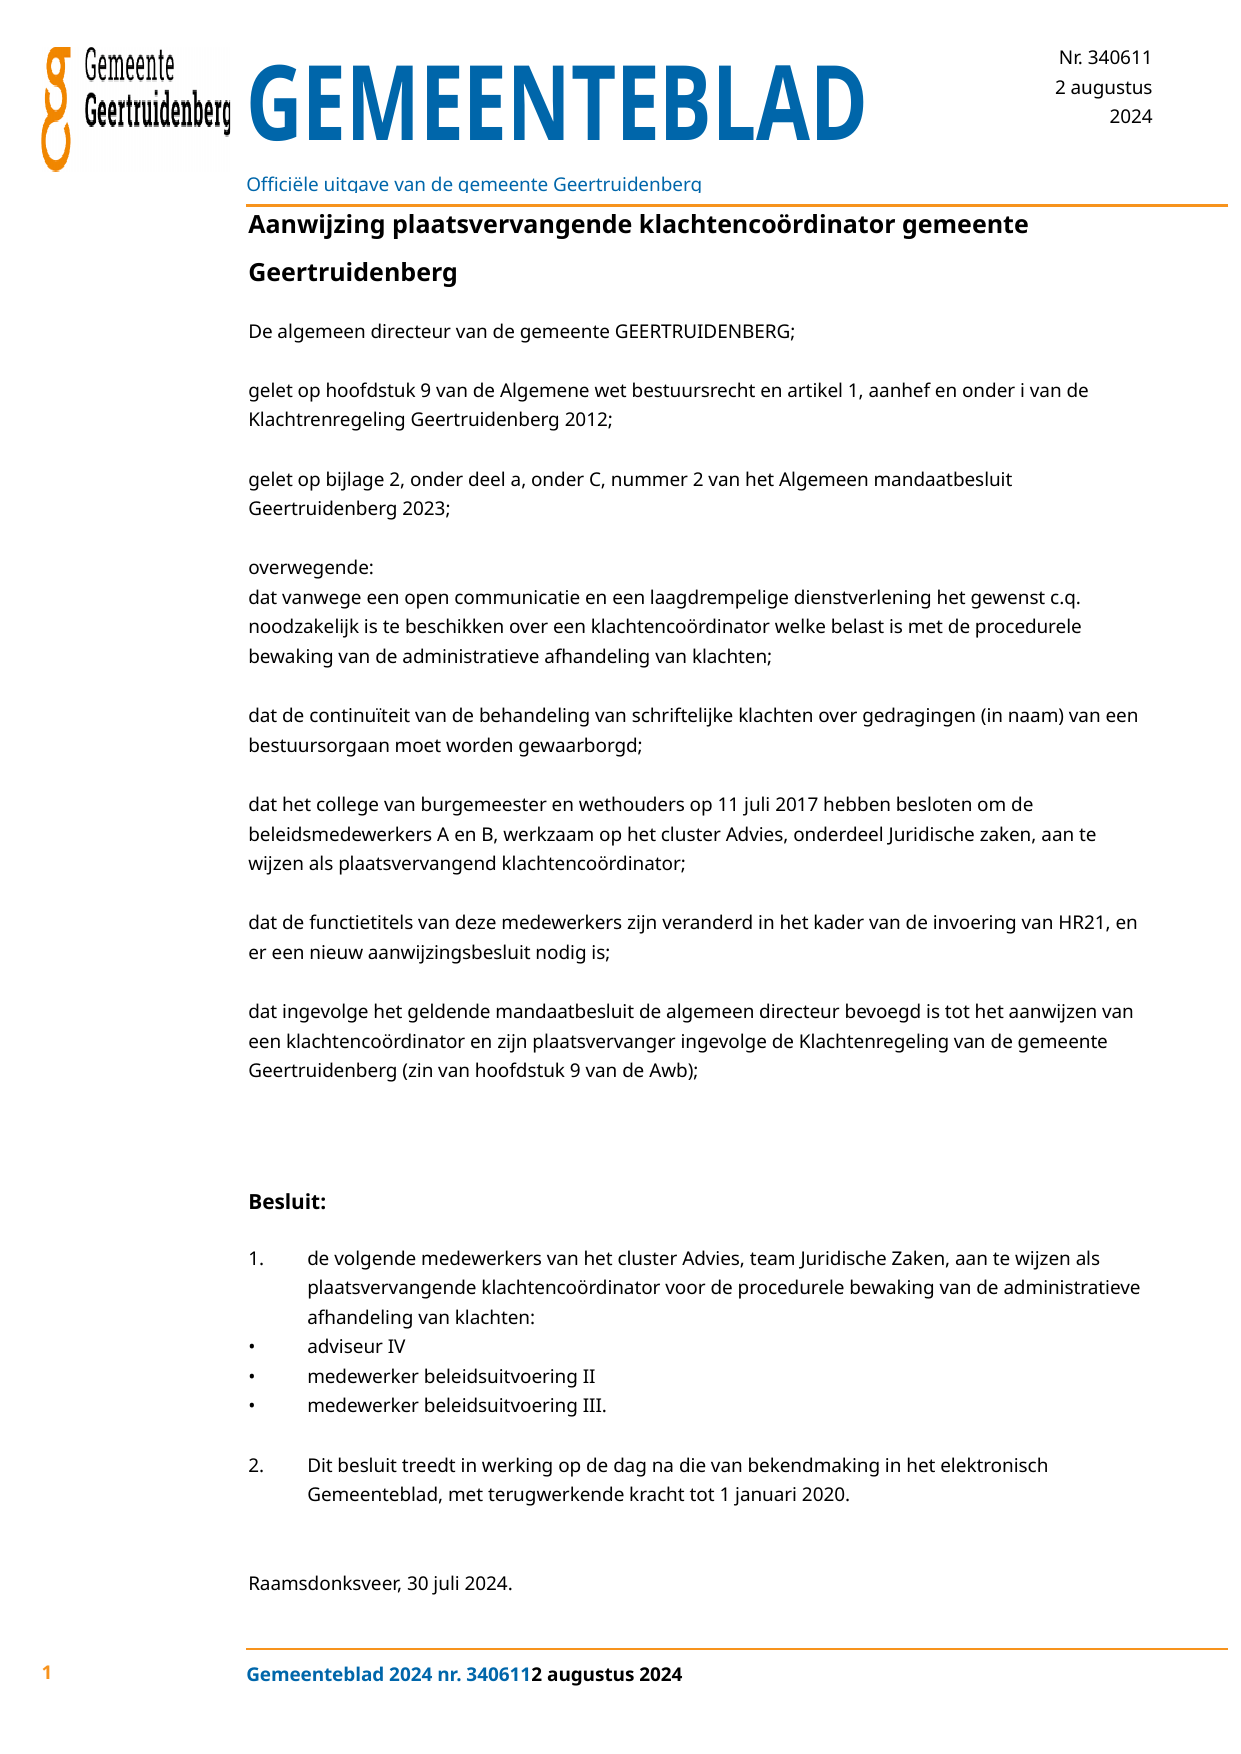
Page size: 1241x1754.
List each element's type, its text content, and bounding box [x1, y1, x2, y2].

list medewerker beleidsuitvoering II [248, 1363, 1152, 1389]
list Dit besluit treedt in werking op de dag na die van bekendmaking in het elektronisch Gemeenteblad, met terugwerkende kracht tot 1 januari 2020. [248, 1452, 1152, 1507]
text dat de continuïteit van de behandeling van schriftelijke klachten over gedragingen (in naam) van een bestuursorgaan moet worden gewaarborgd; [248, 702, 1152, 758]
text dat het college van burgemeester en wethouders op 11 juli 2017 hebben besloten om de beleidsmedewerkers A en B, werkzaam op het cluster Advies, onderdeel Juridische zaken, aan te wijzen als plaatsvervangend klachtencoördinator; [248, 791, 1152, 876]
text Raamsdonksveer, 30 juli 2024. [248, 1570, 1152, 1596]
text gelet op hoofdstuk 9 van de Algemene wet bestuursrecht en artikel 1, aanhef en onder i van de Klachtrenregeling Geertruidenberg 2012; [248, 377, 1152, 432]
text Besluit: [248, 1187, 1152, 1215]
text dat ingevolge het geldende mandaatbesluit de algemeen directeur bevoegd is tot het aanwijzen van een klachtencoördinator en zijn plaatsvervanger ingevolge de Klachtenregeling van de gemeente Geertruidenberg (zin van hoofdstuk 9 van de Awb); [248, 998, 1152, 1083]
list medewerker beleidsuitvoering III. [248, 1393, 1152, 1418]
text overwegende: [248, 554, 1152, 580]
text dat de functietitels van deze medewerkers zijn veranderd in het kader van de invoering van HR21, en er een nieuw aanwijzingsbesluit nodig is; [248, 909, 1152, 965]
text De algemeen directeur van de gemeente GEERTRUIDENBERG; [248, 318, 1152, 344]
text Aanwijzing plaatsvervangende klachtencoördinator gemeente Geertruidenberg [248, 207, 1152, 288]
list adviseur IV [248, 1333, 1152, 1359]
text dat vanwege een open communicatie en een laagdrempelige dienstverlening het gewenst c.q. noodzakelijk is te beschikken over een klachtencoördinator welke belast is met de procedurele bewaking van de administratieve afhandeling van klachten; [248, 584, 1152, 669]
list de volgende medewerkers van het cluster Advies, team Juridische Zaken, aan te wijzen als plaatsvervangende klachtencoördinator voor de procedurele bewaking van de administratieve afhandeling van klachten: [248, 1245, 1152, 1330]
picture [41, 47, 231, 172]
text gelet op bijlage 2, onder deel a, onder C, nummer 2 van het Algemeen mandaatbesluit Geertruidenberg 2023; [248, 466, 1152, 521]
